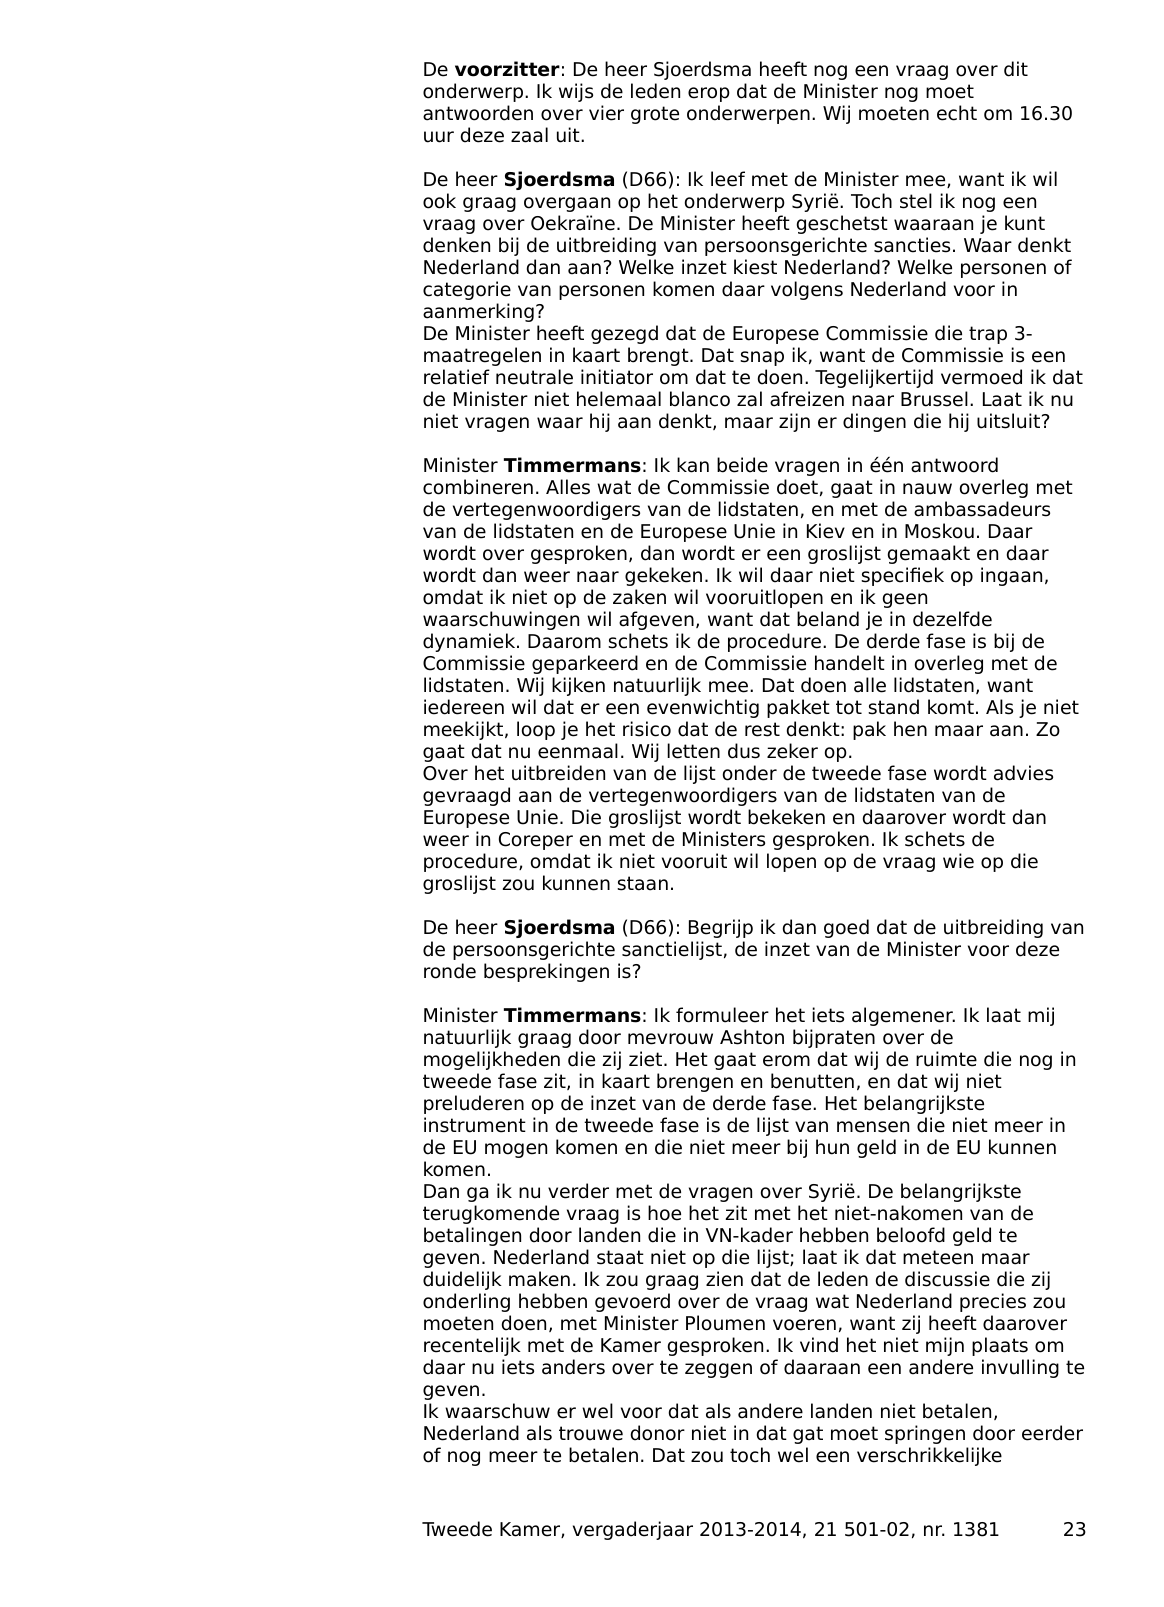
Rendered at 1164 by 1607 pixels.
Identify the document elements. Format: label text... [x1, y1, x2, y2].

text Minister Timmermans: Ik formuleer het iets algemener. Ik laat mij natuurlijk graag door mevrouw Ashton bijpraten over de mogelijkheden die zij ziet. Het gaat erom dat wij de ruimte die nog in tweede fase zit, in kaart brengen en benutten, en dat wij niet preluderen op de inzet van de derde fase. Het belangrijkste instrument in de tweede fase is de lijst van mensen die niet meer in de EU mogen komen en die niet meer bij hun geld in de EU kunnen komen. [422, 1005, 1087, 1181]
text Dan ga ik nu verder met de vragen over Syrië. De belangrijkste terugkomende vraag is hoe het zit met het niet-nakomen van de betalingen door landen die in VN-kader hebben beloofd geld te geven. Nederland staat niet op die lijst; laat ik dat meteen maar duidelijk maken. Ik zou graag zien dat de leden de discussie die zij onderling hebben gevoerd over de vraag wat Nederland precies zou moeten doen, met Minister Ploumen voeren, want zij heeft daarover recentelijk met de Kamer gesproken. Ik vind het niet mijn plaats om daar nu iets anders over te zeggen of daaraan een andere invulling te geven. [422, 1181, 1087, 1401]
text De heer Sjoerdsma (D66): Begrijp ik dan goed dat de uitbreiding van de persoonsgerichte sanctielijst, de inzet van de Minister voor deze ronde besprekingen is? [422, 917, 1087, 983]
text Minister Timmermans: Ik kan beide vragen in één antwoord combineren. Alles wat de Commissie doet, gaat in nauw overleg met de vertegenwoordigers van de lidstaten, en met de ambassadeurs van de lidstaten en de Europese Unie in Kiev en in Moskou. Daar wordt over gesproken, dan wordt er een groslijst gemaakt en daar wordt dan weer naar gekeken. Ik wil daar niet specifiek op ingaan, omdat ik niet op de zaken wil vooruitlopen en ik geen waarschuwingen wil afgeven, want dat beland je in dezelfde dynamiek. Daarom schets ik de procedure. De derde fase is bij de Commissie geparkeerd en de Commissie handelt in overleg met de lidstaten. Wij kijken natuurlijk mee. Dat doen alle lidstaten, want iedereen wil dat er een evenwichtig pakket tot stand komt. Als je niet meekijkt, loop je het risico dat de rest denkt: pak hen maar aan. Zo gaat dat nu eenmaal. Wij letten dus zeker op. [422, 455, 1087, 763]
text De Minister heeft gezegd dat de Europese Commissie die trap 3-maatregelen in kaart brengt. Dat snap ik, want de Commissie is een relatief neutrale initiator om dat te doen. Tegelijkertijd vermoed ik dat de Minister niet helemaal blanco zal afreizen naar Brussel. Laat ik nu niet vragen waar hij aan denkt, maar zijn er dingen die hij uitsluit? [422, 323, 1087, 433]
text De voorzitter: De heer Sjoerdsma heeft nog een vraag over dit onderwerp. Ik wijs de leden erop dat de Minister nog moet antwoorden over vier grote onderwerpen. Wij moeten echt om 16.30 uur deze zaal uit. [422, 59, 1087, 147]
text Over het uitbreiden van de lijst onder de tweede fase wordt advies gevraagd aan de vertegenwoordigers van de lidstaten van de Europese Unie. Die groslijst wordt bekeken en daarover wordt dan weer in Coreper en met de Ministers gesproken. Ik schets de procedure, omdat ik niet vooruit wil lopen op de vraag wie op die groslijst zou kunnen staan. [422, 763, 1087, 895]
text De heer Sjoerdsma (D66): Ik leef met de Minister mee, want ik wil ook graag overgaan op het onderwerp Syrië. Toch stel ik nog een vraag over Oekraïne. De Minister heeft geschetst waaraan je kunt denken bij de uitbreiding van persoonsgerichte sancties. Waar denkt Nederland dan aan? Welke inzet kiest Nederland? Welke personen of categorie van personen komen daar volgens Nederland voor in aanmerking? [422, 169, 1087, 323]
text Ik waarschuw er wel voor dat als andere landen niet betalen, Nederland als trouwe donor niet in dat gat moet springen door eerder of nog meer te betalen. Dat zou toch wel een verschrikkelijke [422, 1401, 1087, 1467]
